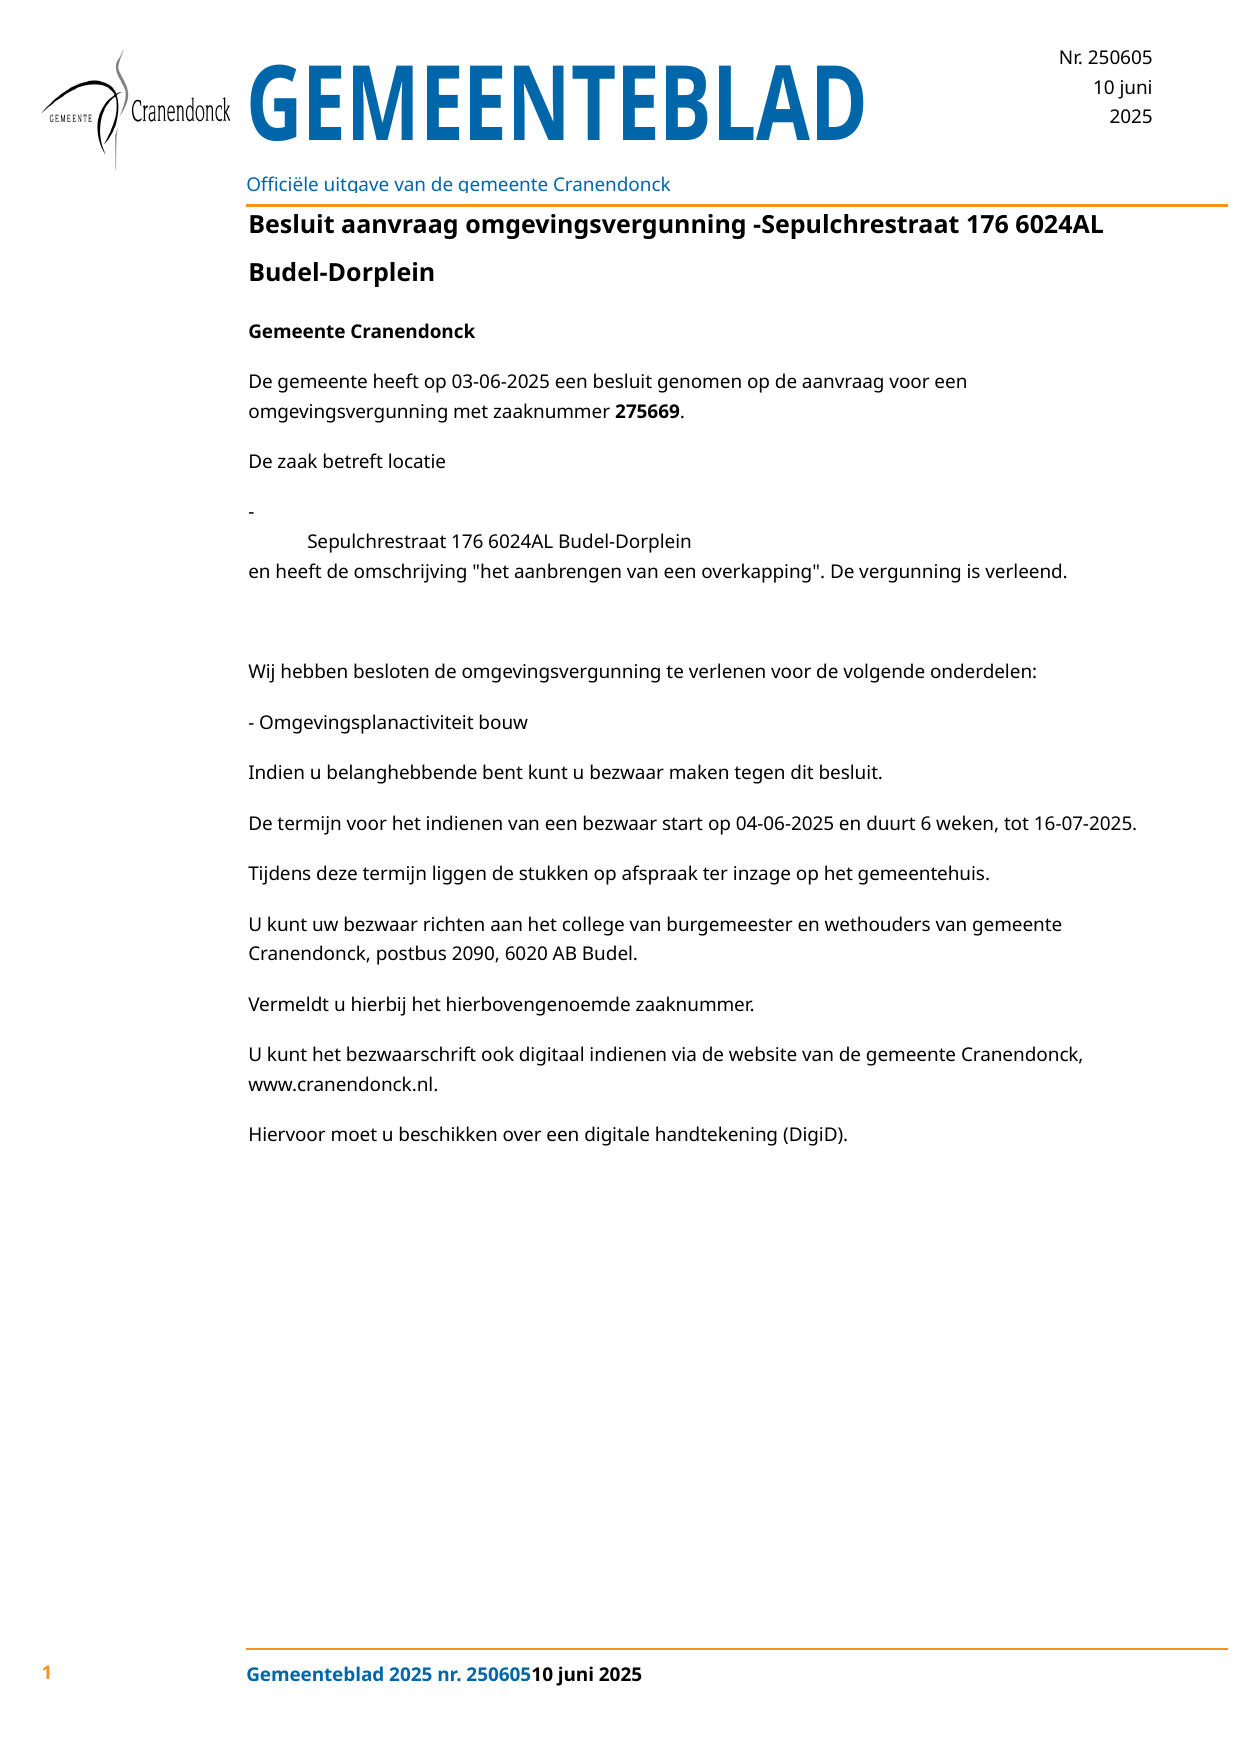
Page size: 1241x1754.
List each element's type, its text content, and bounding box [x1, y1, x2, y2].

text en heeft de omschrijving "het aanbrengen van een overkapping". De vergunning is verleend. [248, 558, 1152, 584]
text De zaak betreft locatie [248, 448, 1152, 474]
text Besluit aanvraag omgevingsvergunning -Sepulchrestraat 176 6024AL Budel-Dorplein [248, 207, 1152, 288]
picture [41, 47, 231, 172]
text U kunt het bezwaarschrift ook digitaal indienen via de website van de gemeente Cranendonck, www.cranendonck.nl. [248, 1041, 1152, 1097]
text Tijdens deze termijn liggen de stukken op afspraak ter inzage op het gemeentehuis. [248, 860, 1152, 886]
text Indien u belanghebbende bent kunt u bezwaar maken tegen dit besluit. [248, 759, 1152, 785]
text Vermeldt u hierbij het hierbovengenoemde zaaknummer. [248, 991, 1152, 1017]
text Wij hebben besloten de omgevingsvergunning te verlenen voor de volgende onderdelen: [248, 659, 1152, 684]
text De termijn voor het indienen van een bezwaar start op 04-06-2025 en duurt 6 weken, tot 16-07-2025. [248, 810, 1152, 836]
text U kunt uw bezwaar richten aan het college van burgemeester en wethouders van gemeente Cranendonck, postbus 2090, 6020 AB Budel. [248, 911, 1152, 966]
text Gemeente Cranendonck [248, 318, 1152, 344]
text Hiervoor moet u beschikken over een digitale handtekening (DigiD). [248, 1121, 1152, 1147]
text De gemeente heeft op 03-06-2025 een besluit genomen op de aanvraag voor een omgevingsvergunning met zaaknummer 275669. [248, 368, 1152, 424]
text - Omgevingsplanactiviteit bouw [248, 709, 1152, 735]
list Sepulchrestraat 176 6024AL Budel-Dorplein [248, 528, 1152, 554]
